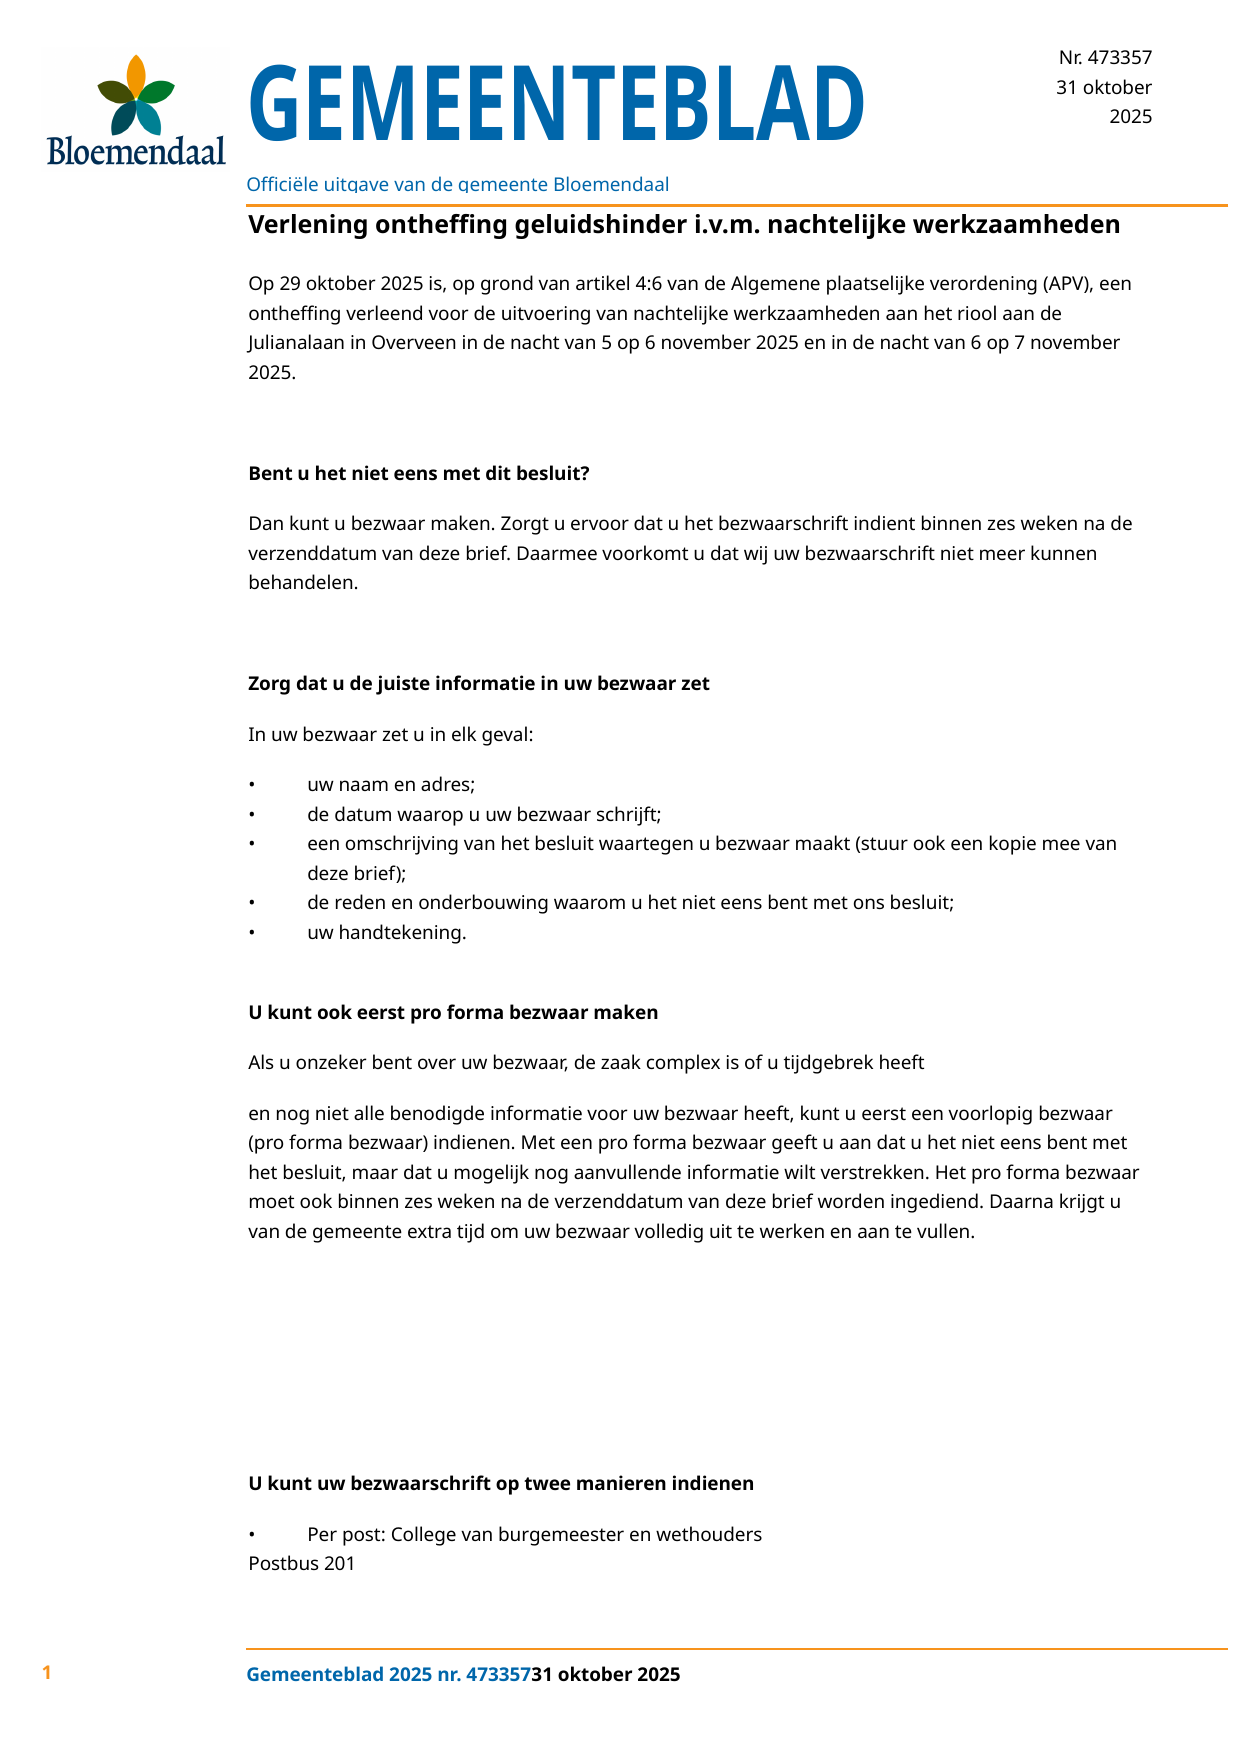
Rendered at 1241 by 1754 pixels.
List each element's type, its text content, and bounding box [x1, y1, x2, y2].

picture [41, 47, 231, 172]
text U kunt uw bezwaarschrift op twee manieren indienen [248, 1470, 1152, 1496]
list de datum waarop u uw bezwaar schrijft; [248, 801, 1152, 826]
list uw handtekening. [248, 919, 1152, 945]
text Postbus 201 [248, 1550, 1152, 1576]
text Verlening ontheffing geluidshinder i.v.m. nachtelijke werkzaamheden [248, 207, 1152, 241]
text Als u onzeker bent over uw bezwaar, de zaak complex is of u tijdgebrek heeft [248, 1049, 1152, 1075]
text Dan kunt u bezwaar maken. Zorgt u ervoor dat u het bezwaarschrift indient binnen zes weken na de verzenddatum van deze brief. Daarmee voorkomt u dat wij uw bezwaarschrift niet meer kunnen behandelen. [248, 510, 1152, 595]
text Zorg dat u de juiste informatie in uw bezwaar zet [248, 670, 1152, 696]
list Per post: College van burgemeester en wethouders [248, 1521, 1152, 1546]
text Op 29 oktober 2025 is, op grond van artikel 4:6 van de Algemene plaatselijke verordening (APV), een ontheffing verleend voor de uitvoering van nachtelijke werkzaamheden aan het riool aan de Julianalaan in Overveen in de nacht van 5 op 6 november 2025 en in de nacht van 6 op 7 november 2025. [248, 270, 1152, 385]
text In uw bezwaar zet u in elk geval: [248, 721, 1152, 746]
text U kunt ook eerst pro forma bezwaar maken [248, 999, 1152, 1025]
text en nog niet alle benodigde informatie voor uw bezwaar heeft, kunt u eerst een voorlopig bezwaar (pro forma bezwaar) indienen. Met een pro forma bezwaar geeft u aan dat u het niet eens bent met het besluit, maar dat u mogelijk nog aanvullende informatie wilt verstrekken. Het pro forma bezwaar moet ook binnen zes weken na de verzenddatum van deze brief worden ingediend. Daarna krijgt u van de gemeente extra tijd om uw bezwaar volledig uit te werken en aan te vullen. [248, 1100, 1152, 1244]
list een omschrijving van het besluit waartegen u bezwaar maakt (stuur ook een kopie mee van deze brief); [248, 830, 1152, 886]
text Bent u het niet eens met dit besluit? [248, 460, 1152, 486]
list uw naam en adres; [248, 771, 1152, 797]
list de reden en onderbouwing waarom u het niet eens bent met ons besluit; [248, 889, 1152, 915]
